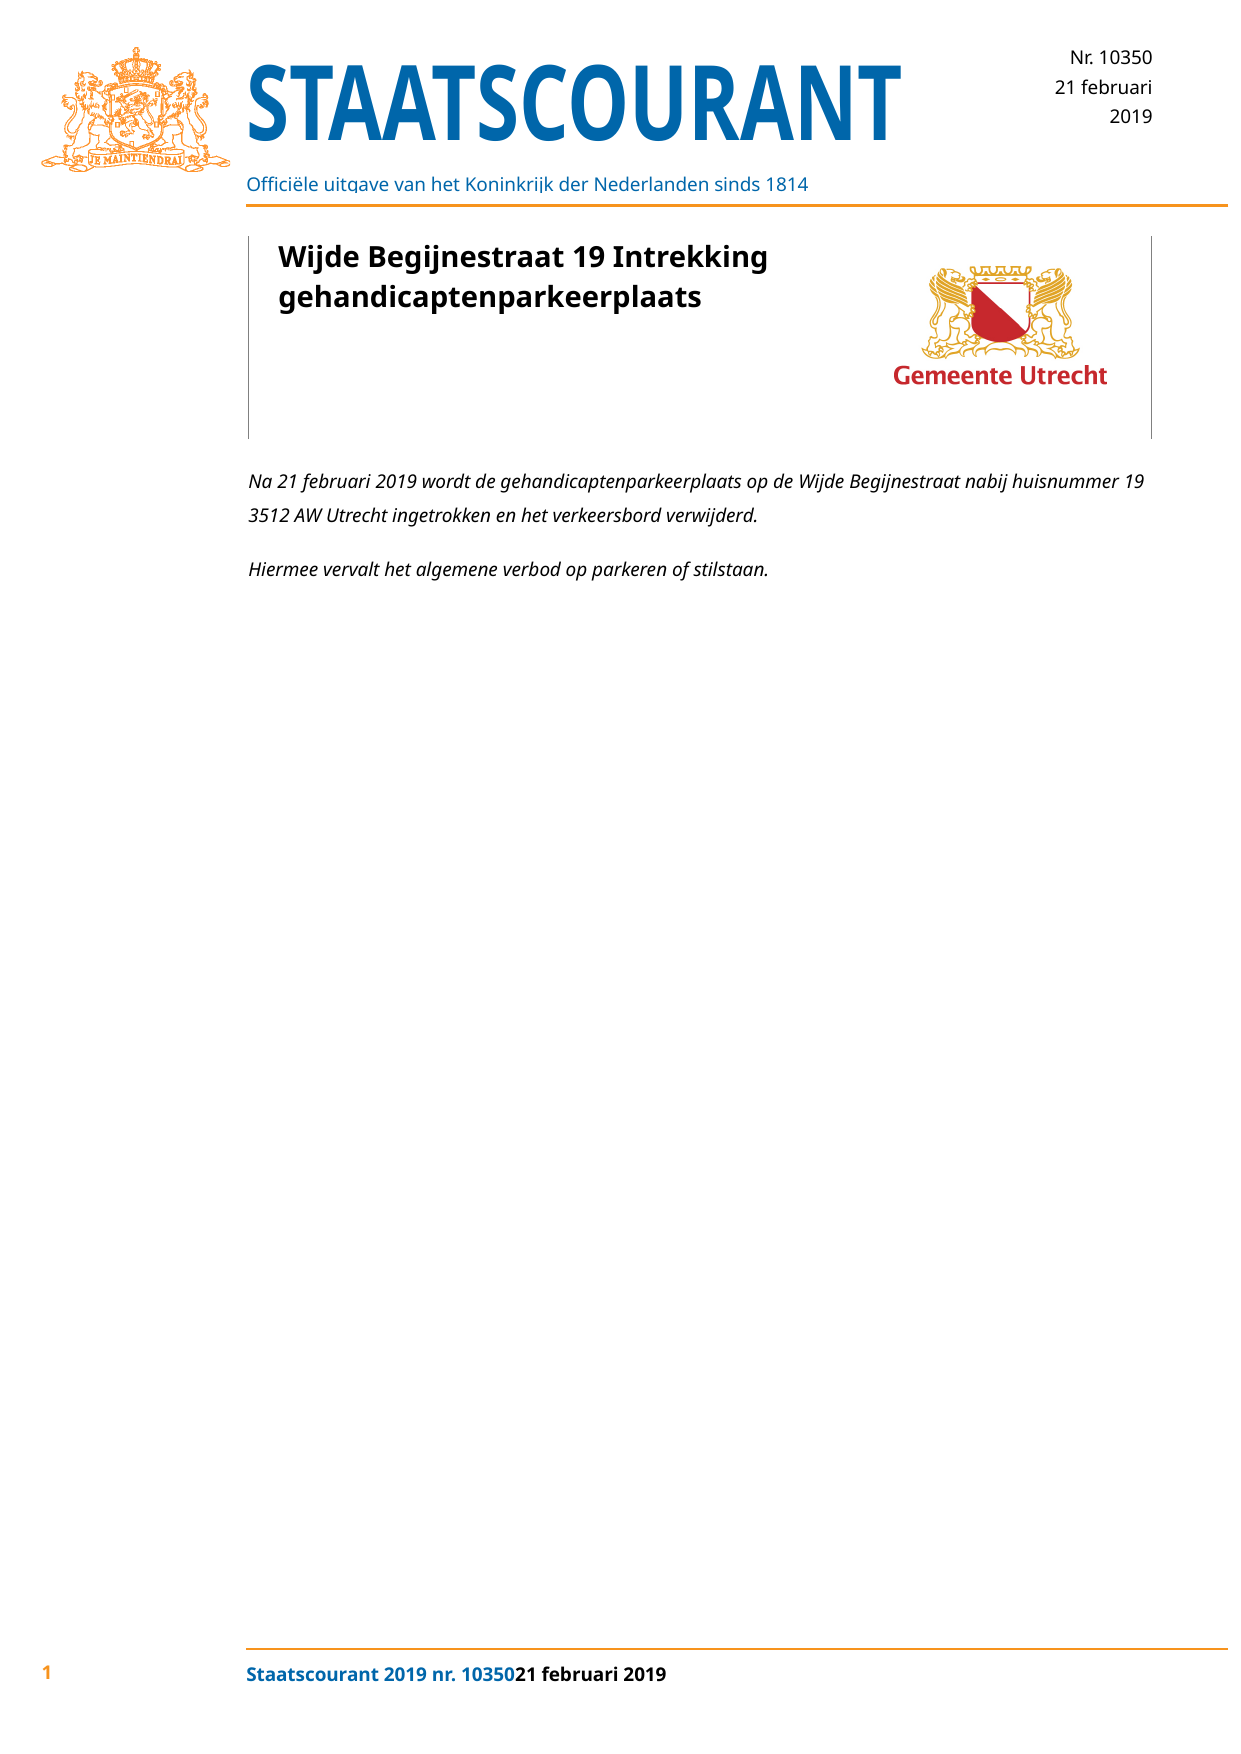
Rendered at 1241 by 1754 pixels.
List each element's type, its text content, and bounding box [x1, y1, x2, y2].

text Na 21 februari 2019 wordt de gehandicaptenparkeerplaats op de Wijde Begijnestraat nabij huisnummer 19 3512 AW Utrecht ingetrokken en het verkeersbord verwijderd. [248, 469, 1152, 528]
table_header Wijde Begijnestraat 19 Intrekking gehandicaptenparkeerplaats [249, 236, 850, 439]
table_header [850, 236, 882, 413]
picture [41, 47, 231, 172]
picture [882, 236, 1119, 414]
table_header [1119, 236, 1151, 413]
table_header [850, 414, 1151, 439]
text Hiermee vervalt het algemene verbod op parkeren of stilstaan. [248, 556, 1152, 582]
